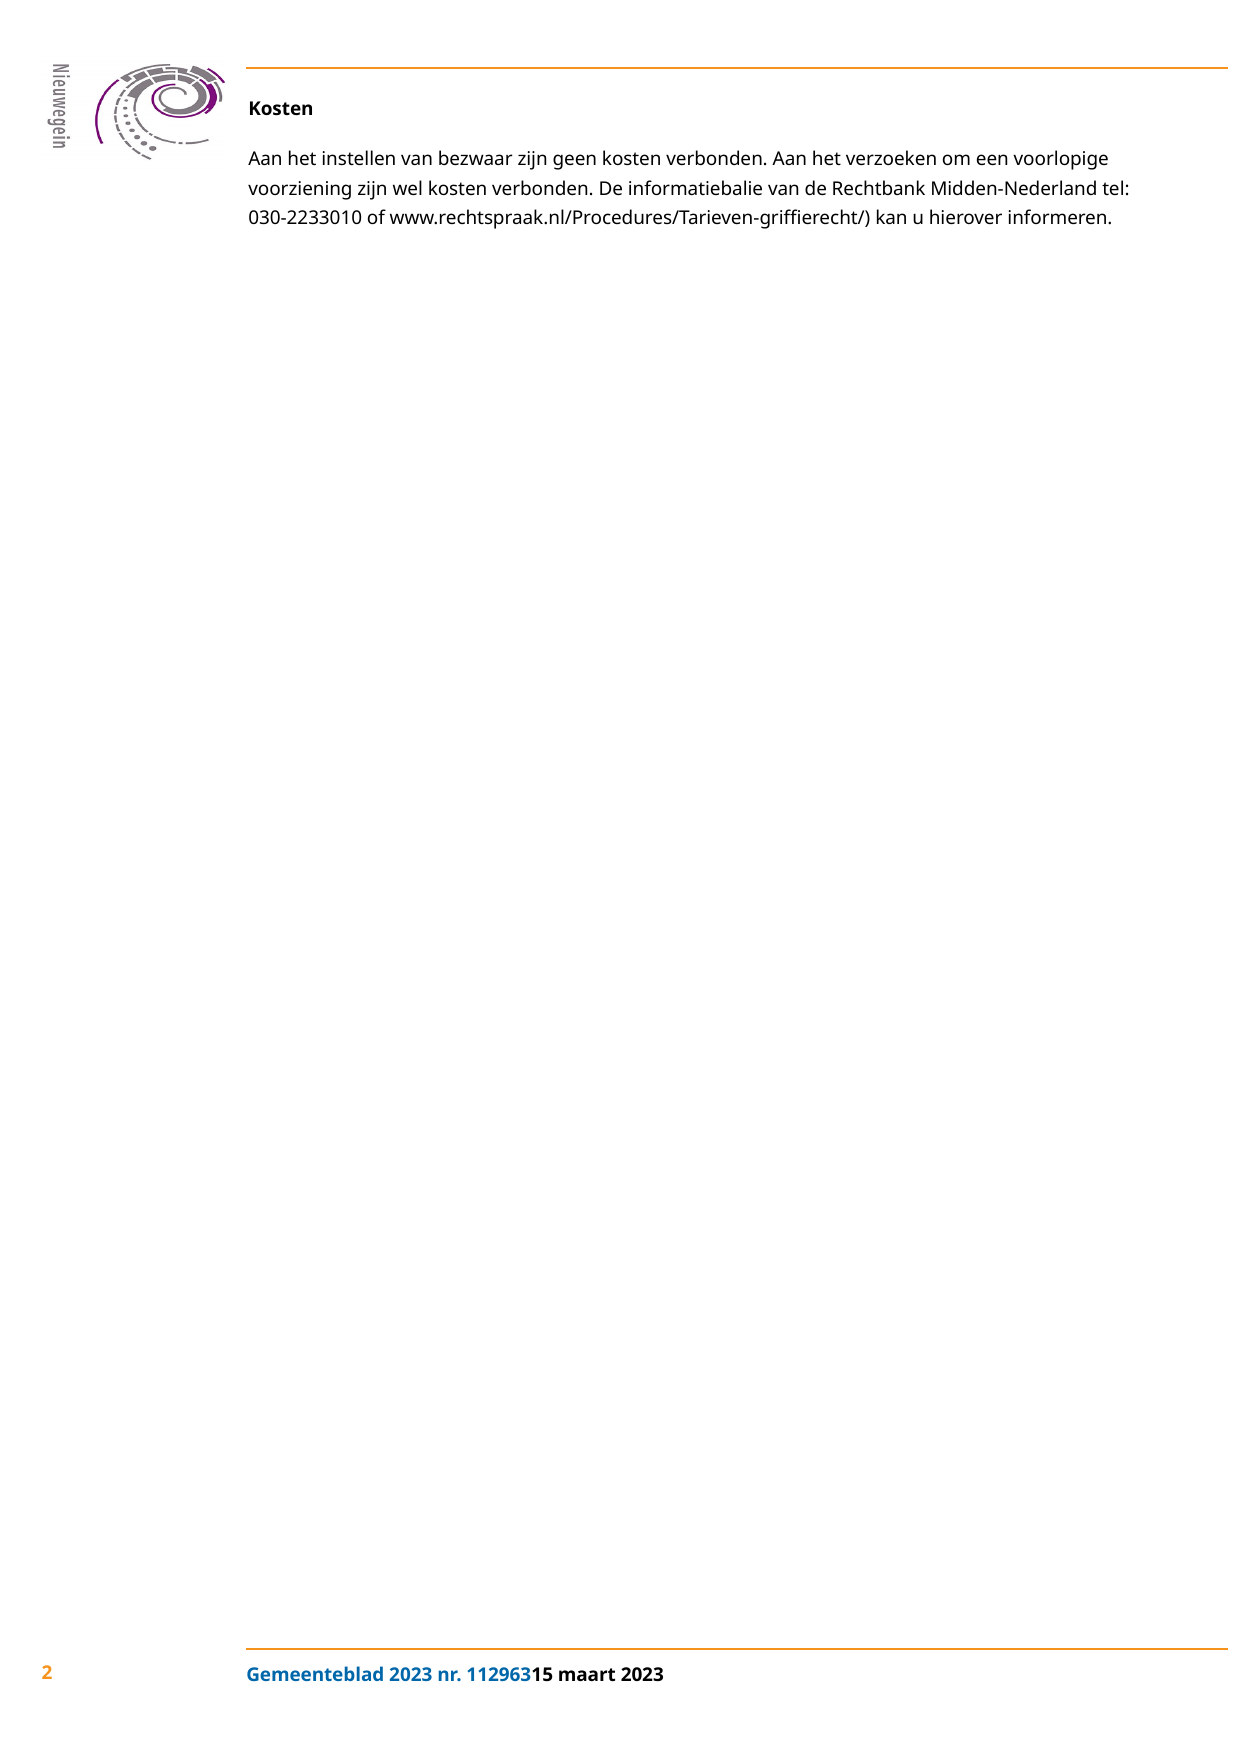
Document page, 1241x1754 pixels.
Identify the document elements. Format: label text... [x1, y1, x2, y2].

text Aan het instellen van bezwaar zijn geen kosten verbonden. Aan het verzoeken om een voorlopige voorziening zijn wel kosten verbonden. De informatiebalie van de Rechtbank Midden-Nederland tel: 030-2233010 of www.rechtspraak.nl/Procedures/Tarieven-griffierecht/) kan u hierover informeren. [248, 145, 1152, 230]
text Kosten [248, 95, 1152, 121]
picture [41, 47, 231, 172]
